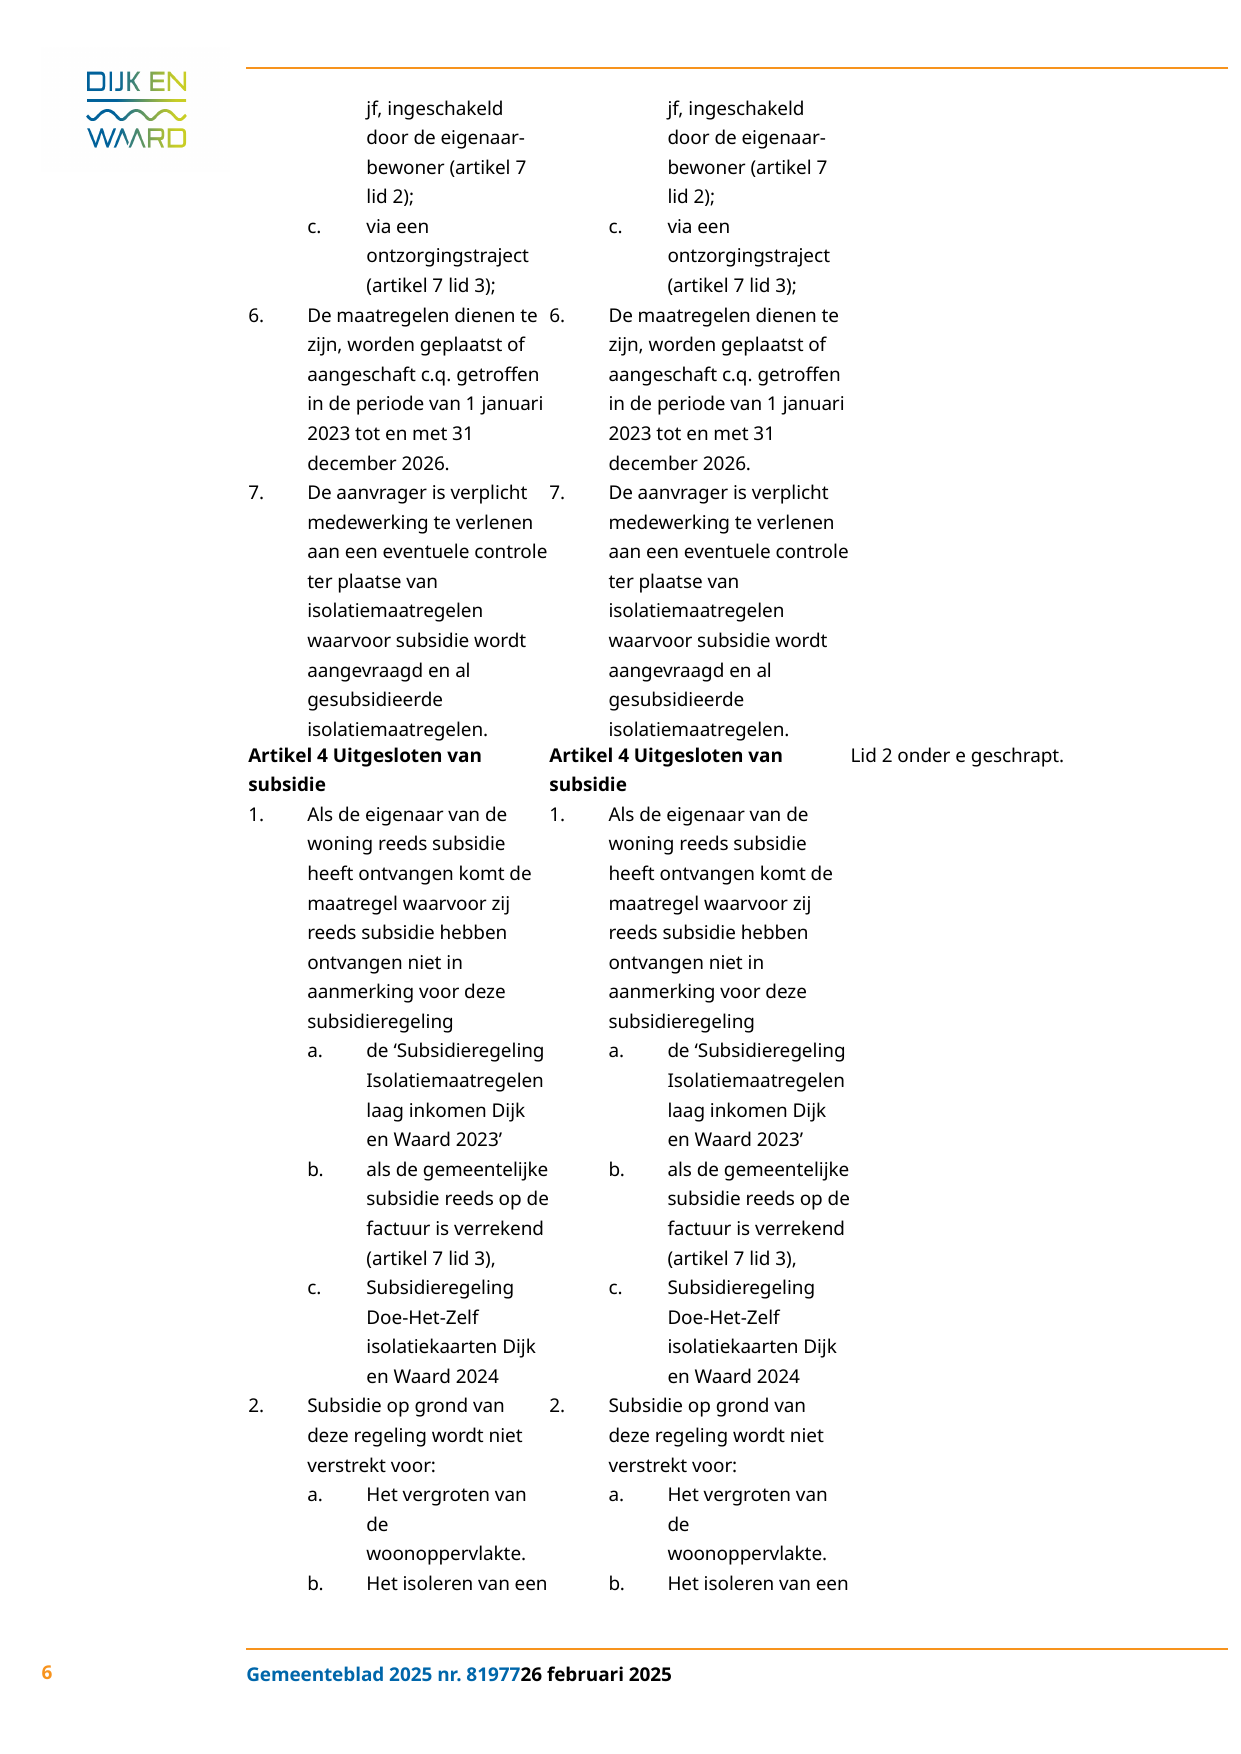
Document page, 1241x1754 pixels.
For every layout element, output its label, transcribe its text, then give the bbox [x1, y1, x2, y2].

table_cell [850, 95, 1152, 742]
table_cell Artikel 4 Uitgesloten van subsidie Als de eigenaar van de woning reeds subsidie heeft ontvangen komt de maatregel waarvoor zij reeds subsidie hebben ontvangen niet in aanmerking voor deze subsidieregeling de ‘Subsidieregeling Isolatiemaatregelen laag inkomen Dijk en Waard 2023’ als de gemeentelijke subsidie reeds op de factuur is verrekend (artikel 7 lid 3), Subsidieregeling Doe-Het-Zelf isolatiekaarten Dijk en Waard 2024 Subsidie op grond van deze regeling wordt niet verstrekt voor: Het vergroten van de woonoppervlakte. Het isoleren van een [549, 742, 850, 1596]
table_cell Artikel 4 Uitgesloten van subsidie Als de eigenaar van de woning reeds subsidie heeft ontvangen komt de maatregel waarvoor zij reeds subsidie hebben ontvangen niet in aanmerking voor deze subsidieregeling de ‘Subsidieregeling Isolatiemaatregelen laag inkomen Dijk en Waard 2023’ als de gemeentelijke subsidie reeds op de factuur is verrekend (artikel 7 lid 3), Subsidieregeling Doe-Het-Zelf isolatiekaarten Dijk en Waard 2024 Subsidie op grond van deze regeling wordt niet verstrekt voor: Het vergroten van de woonoppervlakte. Het isoleren van een [248, 742, 549, 1596]
table_cell jf, ingeschakeld door de eigenaar-bewoner (artikel 7 lid 2); via een ontzorgingstraject (artikel 7 lid 3); De maatregelen dienen te zijn, worden geplaatst of aangeschaft c.q. getroffen in de periode van 1 januari 2023 tot en met 31 december 2026. De aanvrager is verplicht medewerking te verlenen aan een eventuele controle ter plaatse van isolatiemaatregelen waarvoor subsidie wordt aangevraagd en al gesubsidieerde isolatiemaatregelen. [549, 95, 850, 742]
table_cell Lid 2 onder e geschrapt. [850, 742, 1152, 1596]
picture [41, 47, 231, 172]
table_cell jf, ingeschakeld door de eigenaar-bewoner (artikel 7 lid 2); via een ontzorgingstraject (artikel 7 lid 3); De maatregelen dienen te zijn, worden geplaatst of aangeschaft c.q. getroffen in de periode van 1 januari 2023 tot en met 31 december 2026. De aanvrager is verplicht medewerking te verlenen aan een eventuele controle ter plaatse van isolatiemaatregelen waarvoor subsidie wordt aangevraagd en al gesubsidieerde isolatiemaatregelen. [248, 95, 549, 742]
